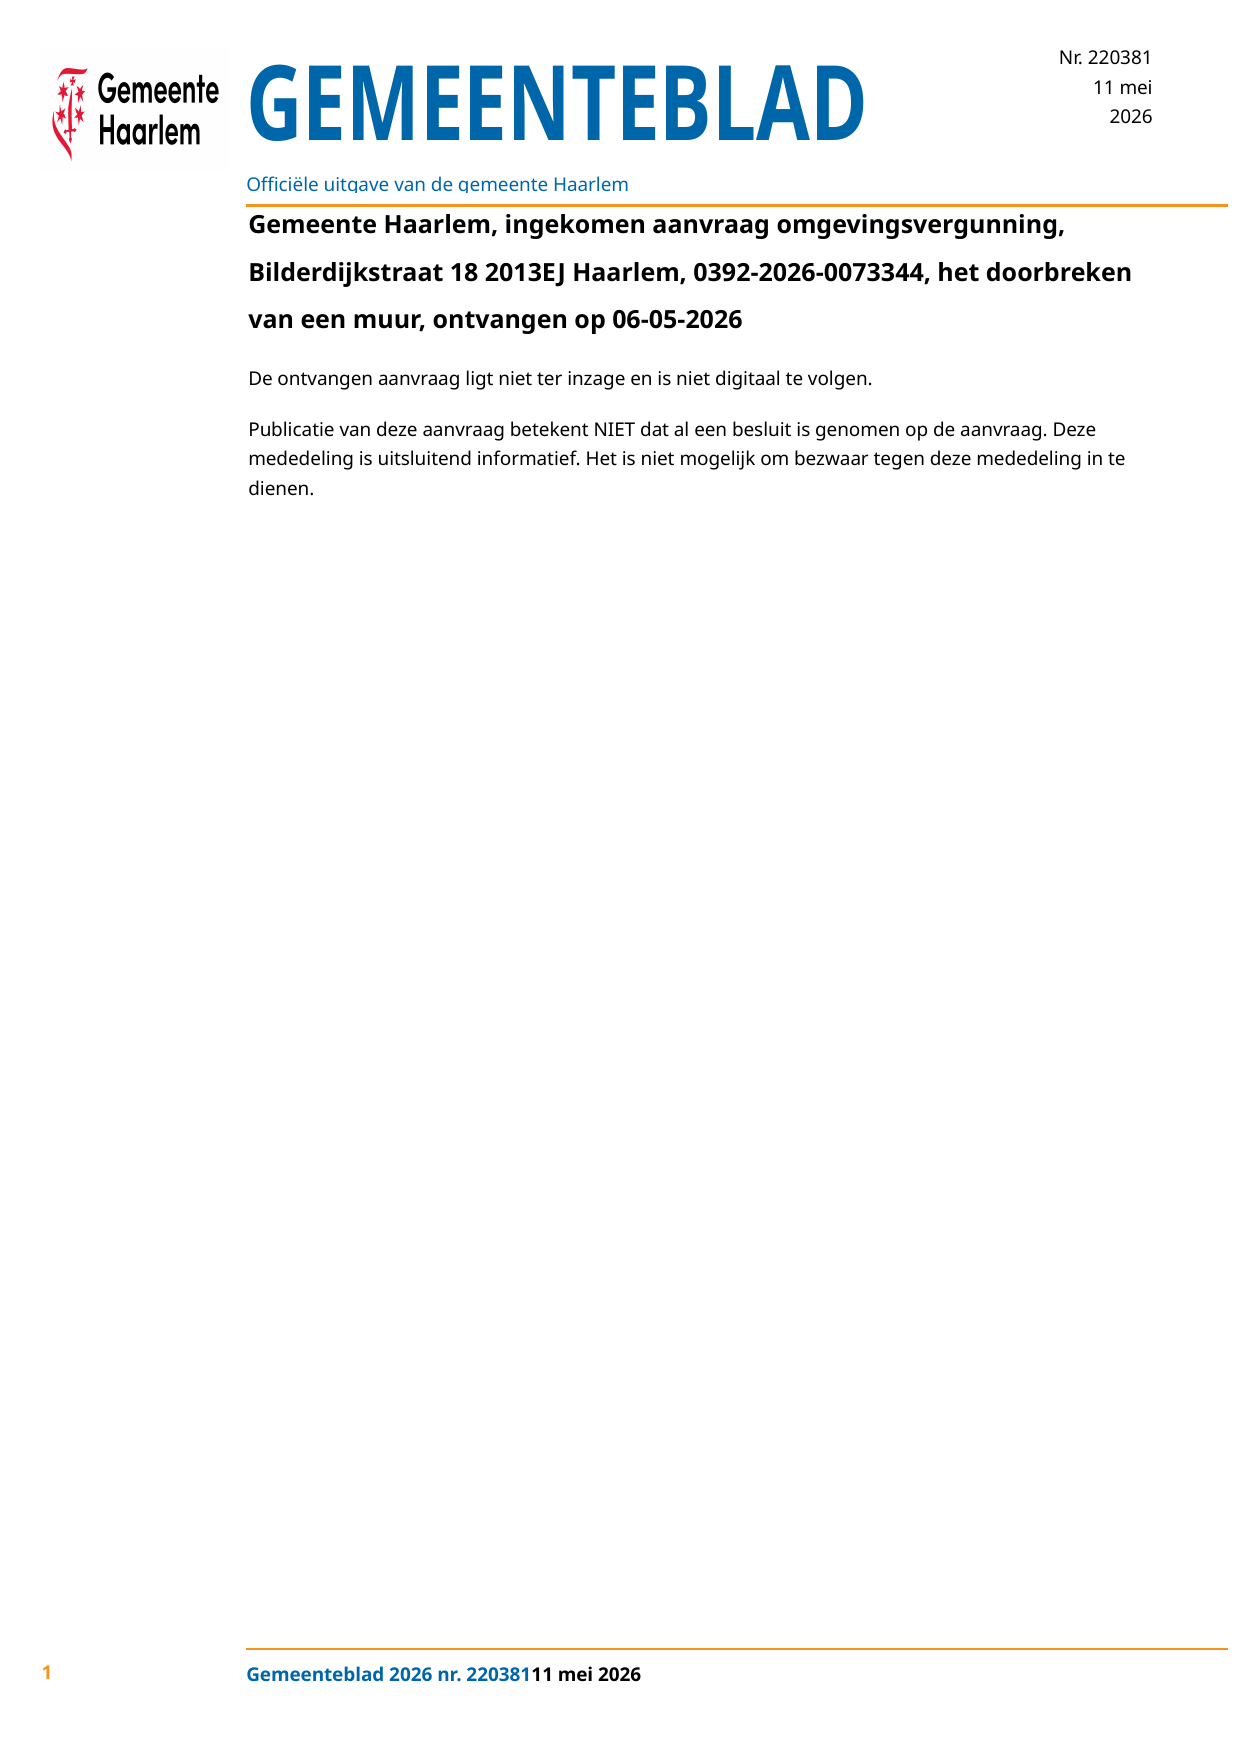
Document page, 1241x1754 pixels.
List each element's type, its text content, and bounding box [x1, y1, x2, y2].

text Gemeente Haarlem, ingekomen aanvraag omgevingsvergunning, Bilderdijkstraat 18 2013EJ Haarlem, 0392-2026-0073344, het doorbreken van een muur, ontvangen op 06-05-2026 [248, 207, 1152, 336]
text De ontvangen aanvraag ligt niet ter inzage en is niet digitaal te volgen. [248, 366, 1152, 391]
text Publicatie van deze aanvraag betekent NIET dat al een besluit is genomen op de aanvraag. Deze mededeling is uitsluitend informatief. Het is niet mogelijk om bezwaar tegen deze mededeling in te dienen. [248, 416, 1152, 501]
picture [41, 47, 231, 172]
